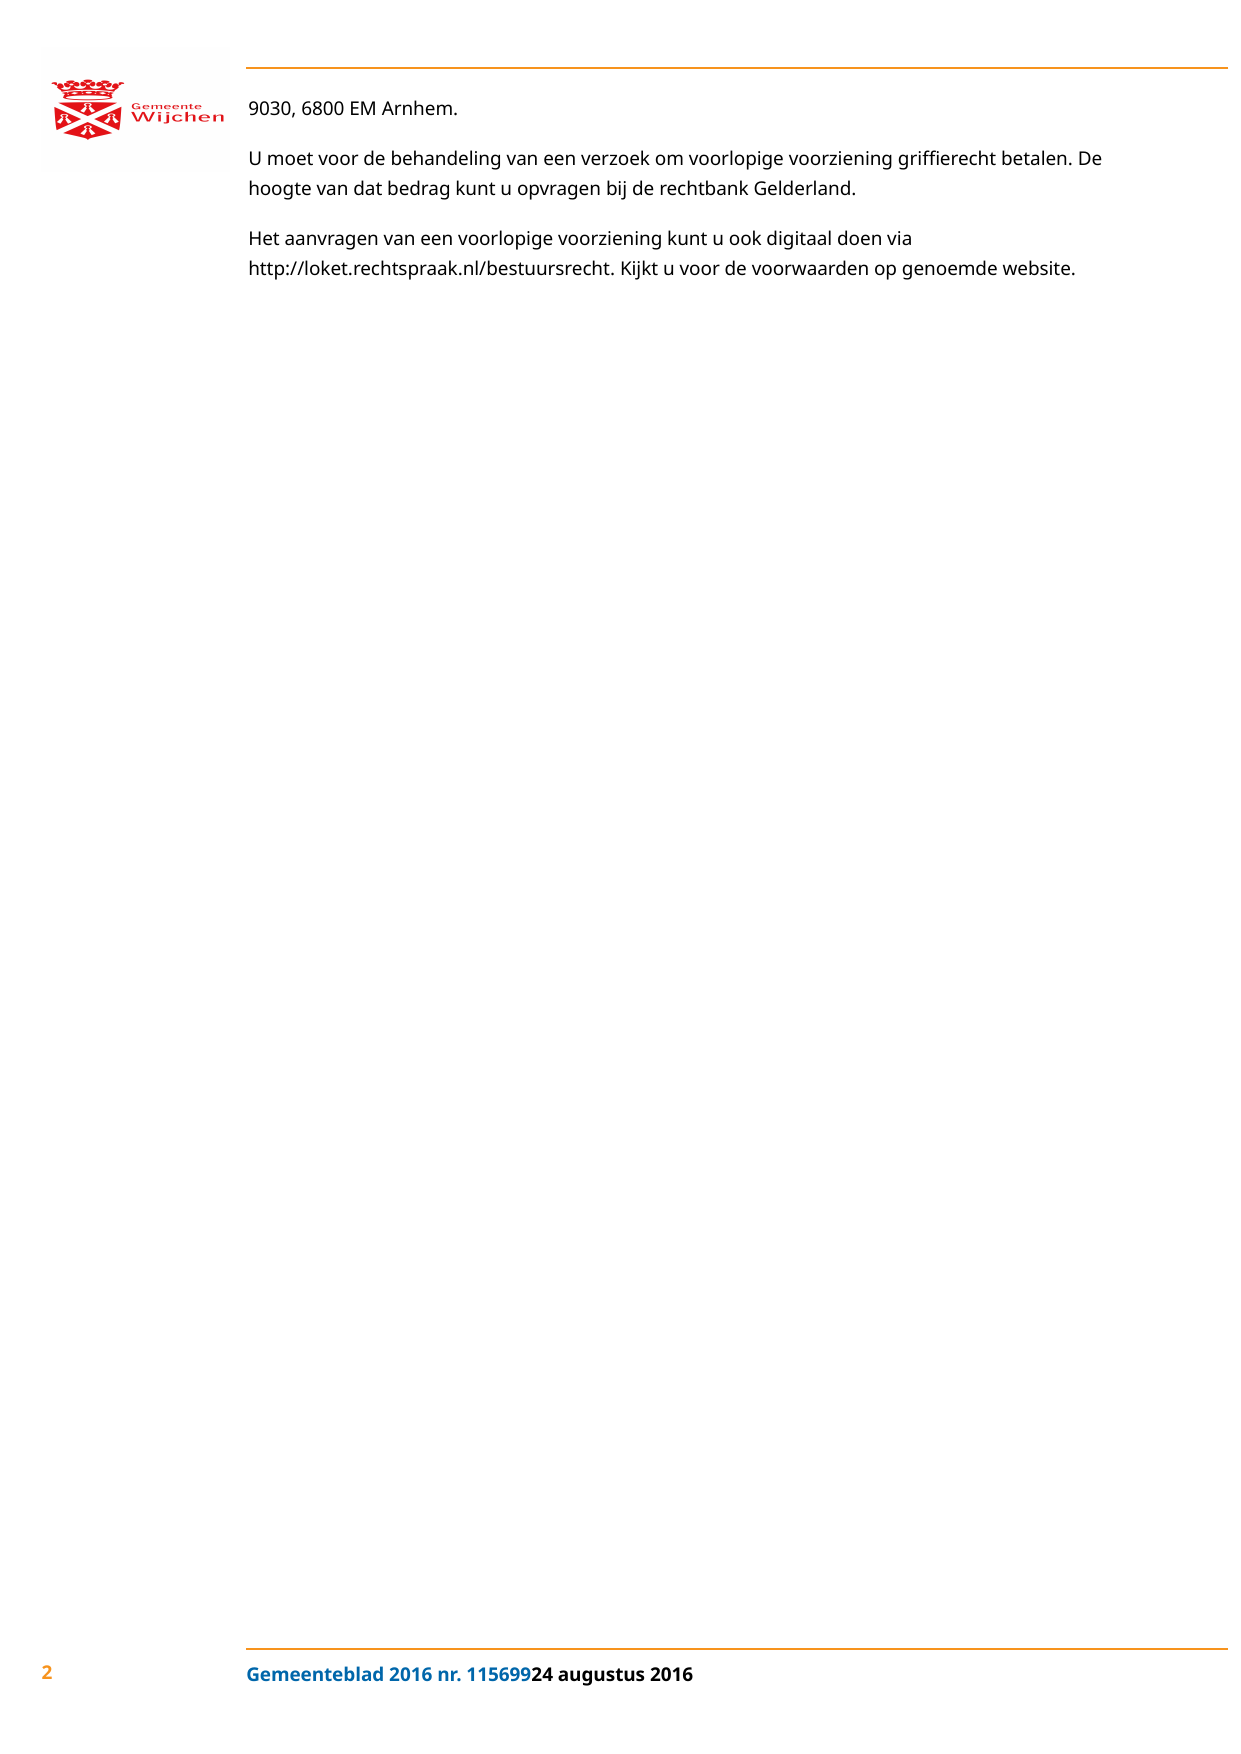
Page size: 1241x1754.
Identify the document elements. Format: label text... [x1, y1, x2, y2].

picture [41, 47, 231, 172]
text 9030, 6800 EM Arnhem. [248, 95, 1152, 121]
text U moet voor de behandeling van een verzoek om voorlopige voorziening griffierecht betalen. De hoogte van dat bedrag kunt u opvragen bij de rechtbank Gelderland. [248, 145, 1152, 201]
text Het aanvragen van een voorlopige voorziening kunt u ook digitaal doen via http://loket.rechtspraak.nl/bestuursrecht. Kijkt u voor de voorwaarden op genoemde website. [248, 225, 1152, 281]
